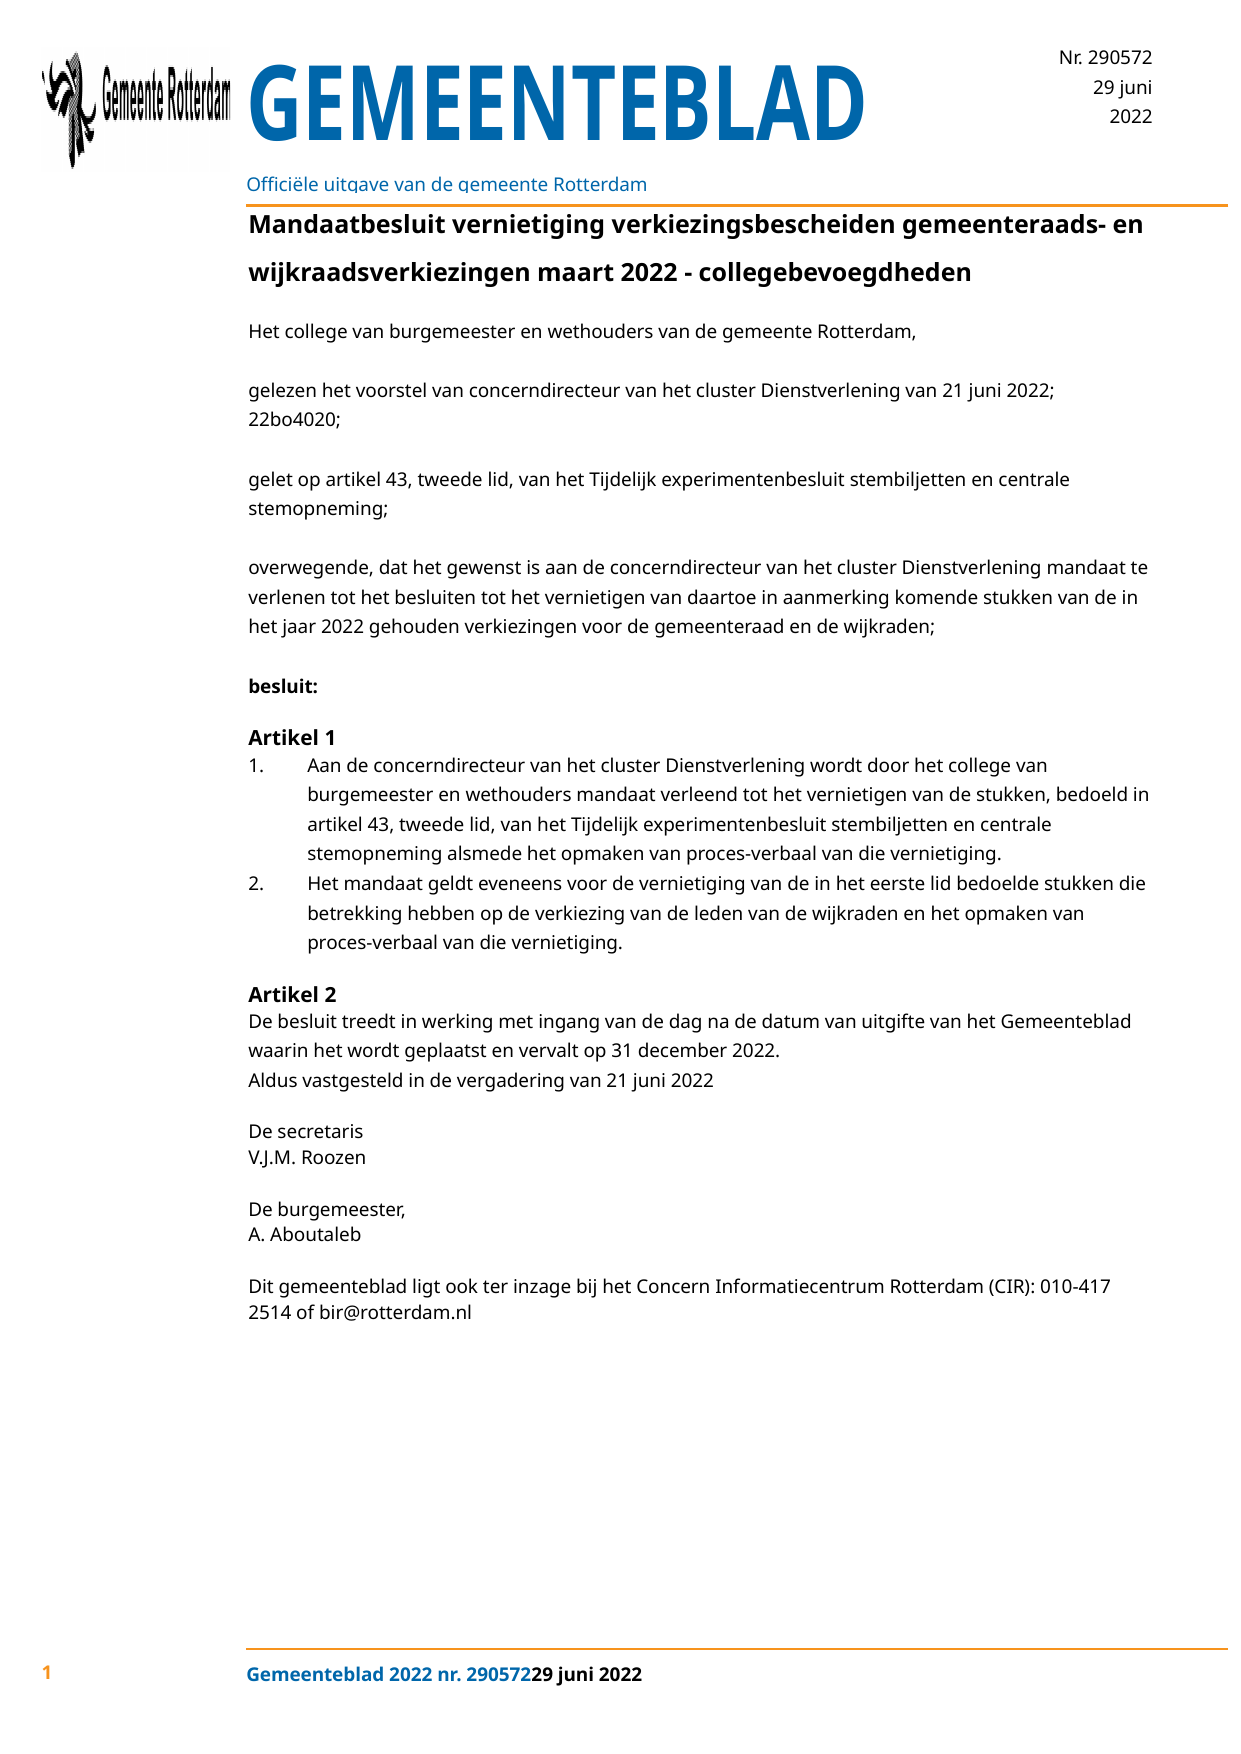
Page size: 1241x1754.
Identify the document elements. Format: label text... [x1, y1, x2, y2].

list Het mandaat geldt eveneens voor de vernietiging van de in het eerste lid bedoelde stukken die betrekking hebben op de verkiezing van de leden van de wijkraden en het opmaken van proces-verbaal van die vernietiging. [248, 870, 1152, 955]
list Aan de concerndirecteur van het cluster Dienstverlening wordt door het college van burgemeester en wethouders mandaat verleend tot het vernietigen van de stukken, bedoeld in artikel 43, tweede lid, van het Tijdelijk experimentenbesluit stembiljetten en centrale stemopneming alsmede het opmaken van proces-verbaal van die vernietiging. [248, 752, 1152, 866]
text A. Aboutaleb [248, 1222, 1152, 1247]
text Mandaatbesluit vernietiging verkiezingsbescheiden gemeenteraads- en wijkraadsverkiezingen maart 2022 - collegebevoegdheden [248, 207, 1152, 288]
text V.J.M. Roozen [248, 1144, 1152, 1170]
picture [41, 47, 231, 172]
text overwegende, dat het gewenst is aan de concerndirecteur van het cluster Dienstverlening mandaat te verlenen tot het besluiten tot het vernietigen van daartoe in aanmerking komende stukken van de in het jaar 2022 gehouden verkiezingen voor de gemeenteraad en de wijkraden; [248, 554, 1152, 639]
text Het college van burgemeester en wethouders van de gemeente Rotterdam, [248, 318, 1152, 344]
text 22bo4020; [248, 407, 1152, 432]
text gelezen het voorstel van concerndirecteur van het cluster Dienstverlening van 21 juni 2022; [248, 377, 1152, 403]
text Artikel 2 [248, 980, 1152, 1008]
text De burgemeester, [248, 1196, 1152, 1222]
text Dit gemeenteblad ligt ook ter inzage bij het Concern Informatiecentrum Rotterdam (CIR): 010-417 2514 of bir@rotterdam.nl [248, 1273, 1152, 1324]
text gelet op artikel 43, tweede lid, van het Tijdelijk experimentenbesluit stembiljetten en centrale stemopneming; [248, 466, 1152, 521]
text De secretaris [248, 1119, 1152, 1144]
text besluit: [248, 673, 1152, 699]
text De besluit treedt in werking met ingang van de dag na de datum van uitgifte van het Gemeenteblad waarin het wordt geplaatst en vervalt op 31 december 2022. [248, 1008, 1152, 1063]
text Aldus vastgesteld in de vergadering van 21 juni 2022 [248, 1067, 1152, 1093]
text Artikel 1 [248, 723, 1152, 752]
